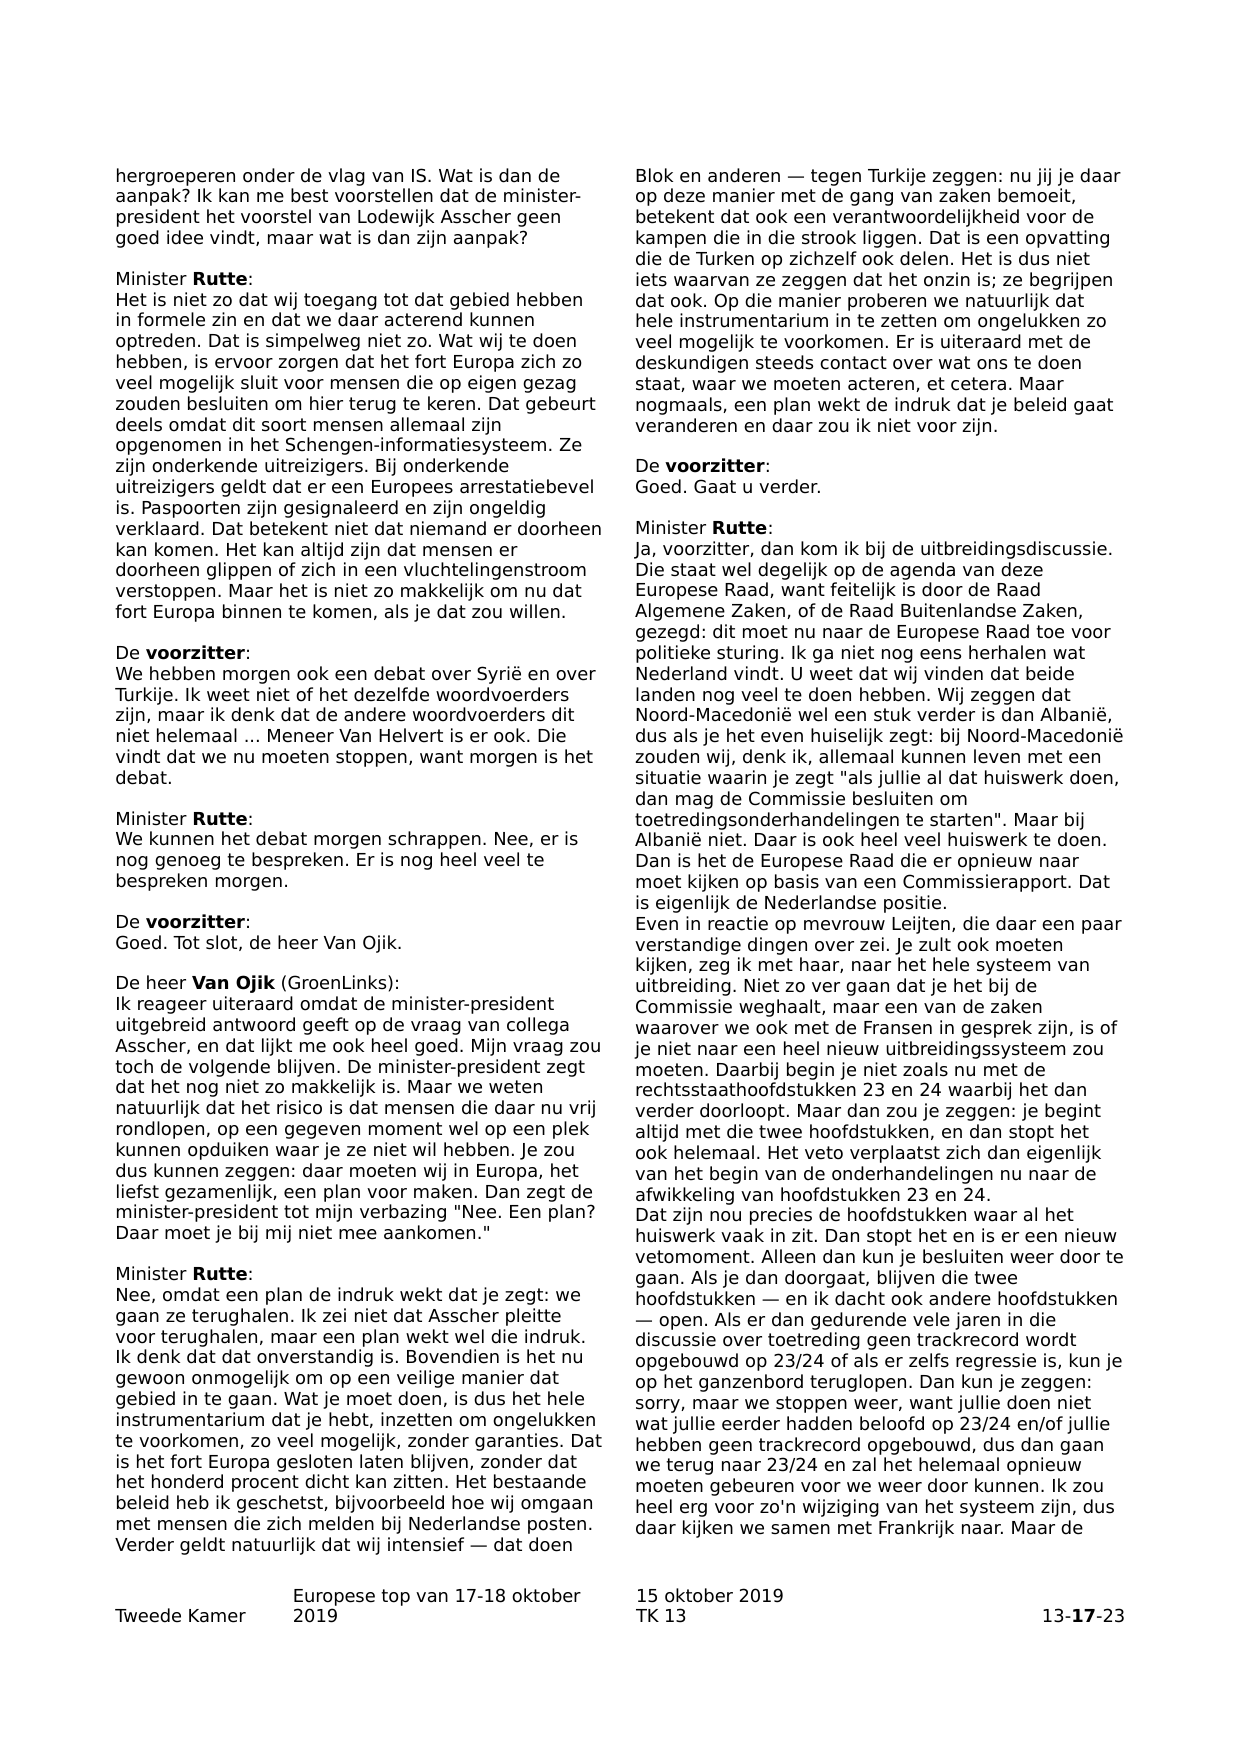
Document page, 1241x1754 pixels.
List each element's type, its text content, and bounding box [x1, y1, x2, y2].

text De voorzitter: [115, 912, 605, 932]
text Minister Rutte: [115, 1264, 605, 1285]
text Goed. Gaat u verder. [635, 477, 1125, 498]
text Even in reactie op mevrouw Leijten, die daar een paar verstandige dingen over zei. Je zult ook moeten kijken, zeg ik met haar, naar het hele systeem van uitbreiding. Niet zo ver gaan dat je het bij de Commissie weghaalt, maar een van de zaken waarover we ook met de Fransen in gesprek zijn, is of je niet naar een heel nieuw uitbreidingssysteem zou moeten. Daarbij begin je niet zoals nu met de rechtsstaathoofdstukken 23 en 24 waarbij het dan verder doorloopt. Maar dan zou je zeggen: je begint altijd met die twee hoofdstukken, en dan stopt het ook helemaal. Het veto verplaatst zich dan eigenlijk van het begin van de onderhandelingen nu naar de afwikkeling van hoofdstukken 23 en 24. [635, 913, 1125, 1205]
text Ja, voorzitter, dan kom ik bij de uitbreidingsdiscussie. Die staat wel degelijk op de agenda van deze Europese Raad, want feitelijk is door de Raad Algemene Zaken, of de Raad Buitenlandse Zaken, gezegd: dit moet nu naar de Europese Raad toe voor politieke sturing. Ik ga niet nog eens herhalen wat Nederland vindt. U weet dat wij vinden dat beide landen nog veel te doen hebben. Wij zeggen dat Noord-Macedonië wel een stuk verder is dan Albanië, dus als je het even huiselijk zegt: bij Noord-Macedonië zouden wij, denk ik, allemaal kunnen leven met een situatie waarin je zegt "als jullie al dat huiswerk doen, dan mag de Commissie besluiten om toetredingsonderhandelingen te starten". Maar bij Albanië niet. Daar is ook heel veel huiswerk te doen. Dan is het de Europese Raad die er opnieuw naar moet kijken op basis van een Commissierapport. Dat is eigenlijk de Nederlandse positie. [635, 538, 1125, 913]
text Goed. Tot slot, de heer Van Ojik. [115, 932, 605, 953]
text We kunnen het debat morgen schrappen. Nee, er is nog genoeg te bespreken. Er is nog heel veel te bespreken morgen. [115, 829, 605, 892]
text Dat zijn nou precies de hoofdstukken waar al het huiswerk vaak in zit. Dan stopt het en is er een nieuw vetomoment. Alleen dan kun je besluiten weer door te gaan. Als je dan doorgaat, blijven die twee hoofdstukken — en ik dacht ook andere hoofdstukken — open. Als er dan gedurende vele jaren in die discussie over toetreding geen trackrecord wordt opgebouwd op 23/24 of als er zelfs regressie is, kun je op het ganzenbord teruglopen. Dan kun je zeggen: sorry, maar we stoppen weer, want jullie doen niet wat jullie eerder hadden beloofd op 23/24 en/of jullie hebben geen trackrecord opgebouwd, dus dan gaan we terug naar 23/24 en zal het helemaal opnieuw moeten gebeuren voor we weer door kunnen. Ik zou heel erg voor zo'n wijziging van het systeem zijn, dus daar kijken we samen met Frankrijk naar. Maar de [635, 1205, 1125, 1538]
text De heer Van Ojik (GroenLinks): [115, 973, 605, 994]
text Minister Rutte: [115, 269, 605, 289]
text Minister Rutte: [635, 518, 1125, 538]
text We hebben morgen ook een debat over Syrië en over Turkije. Ik weet niet of het dezelfde woordvoerders zijn, maar ik denk dat de andere woordvoerders dit niet helemaal ... Meneer Van Helvert is er ook. Die vindt dat we nu moeten stoppen, want morgen is het debat. [115, 663, 605, 788]
text Ik reageer uiteraard omdat de minister-president uitgebreid antwoord geeft op de vraag van collega Asscher, en dat lijkt me ook heel goed. Mijn vraag zou toch de volgende blijven. De minister-president zegt dat het nog niet zo makkelijk is. Maar we weten natuurlijk dat het risico is dat mensen die daar nu vrij rondlopen, op een gegeven moment wel op een plek kunnen opduiken waar je ze niet wil hebben. Je zou dus kunnen zeggen: daar moeten wij in Europa, het liefst gezamenlijk, een plan voor maken. Dan zegt de minister-president tot mijn verbazing "Nee. Een plan? Daar moet je bij mij niet mee aankomen." [115, 994, 605, 1244]
text Het is niet zo dat wij toegang tot dat gebied hebben in formele zin en dat we daar acterend kunnen optreden. Dat is simpelweg niet zo. Wat wij te doen hebben, is ervoor zorgen dat het fort Europa zich zo veel mogelijk sluit voor mensen die op eigen gezag zouden besluiten om hier terug te keren. Dat gebeurt deels omdat dit soort mensen allemaal zijn opgenomen in het Schengen-informatiesysteem. Ze zijn onderkende uitreizigers. Bij onderkende uitreizigers geldt dat er een Europees arrestatiebevel is. Paspoorten zijn gesignaleerd en zijn ongeldig verklaard. Dat betekent niet dat niemand er doorheen kan komen. Het kan altijd zijn dat mensen er doorheen glippen of zich in een vluchtelingenstroom verstoppen. Maar het is niet zo makkelijk om nu dat fort Europa binnen te komen, als je dat zou willen. [115, 289, 605, 623]
text Verder geldt natuurlijk dat wij intensief — dat doen [115, 1535, 605, 1556]
text hergroeperen onder de vlag van IS. Wat is dan de aanpak? Ik kan me best voorstellen dat de minister-president het voorstel van Lodewijk Asscher geen goed idee vindt, maar wat is dan zijn aanpak? [115, 165, 605, 249]
text De voorzitter: [635, 456, 1125, 477]
text Nee, omdat een plan de indruk wekt dat je zegt: we gaan ze terughalen. Ik zei niet dat Asscher pleitte voor terughalen, maar een plan wekt wel die indruk. Ik denk dat dat onverstandig is. Bovendien is het nu gewoon onmogelijk om op een veilige manier dat gebied in te gaan. Wat je moet doen, is dus het hele instrumentarium dat je hebt, inzetten om ongelukken te voorkomen, zo veel mogelijk, zonder garanties. Dat is het fort Europa gesloten laten blijven, zonder dat het honderd procent dicht kan zitten. Het bestaande beleid heb ik geschetst, bijvoorbeeld hoe wij omgaan met mensen die zich melden bij Nederlandse posten. [115, 1285, 605, 1535]
text Minister Rutte: [115, 808, 605, 829]
text Blok en anderen — tegen Turkije zeggen: nu jij je daar op deze manier met de gang van zaken bemoeit, betekent dat ook een verantwoordelijkheid voor de kampen die in die strook liggen. Dat is een opvatting die de Turken op zichzelf ook delen. Het is dus niet iets waarvan ze zeggen dat het onzin is; ze begrijpen dat ook. Op die manier proberen we natuurlijk dat hele instrumentarium in te zetten om ongelukken zo veel mogelijk te voorkomen. Er is uiteraard met de deskundigen steeds contact over wat ons te doen staat, waar we moeten acteren, et cetera. Maar nogmaals, een plan wekt de indruk dat je beleid gaat veranderen en daar zou ik niet voor zijn. [635, 165, 1125, 436]
text De voorzitter: [115, 643, 605, 663]
